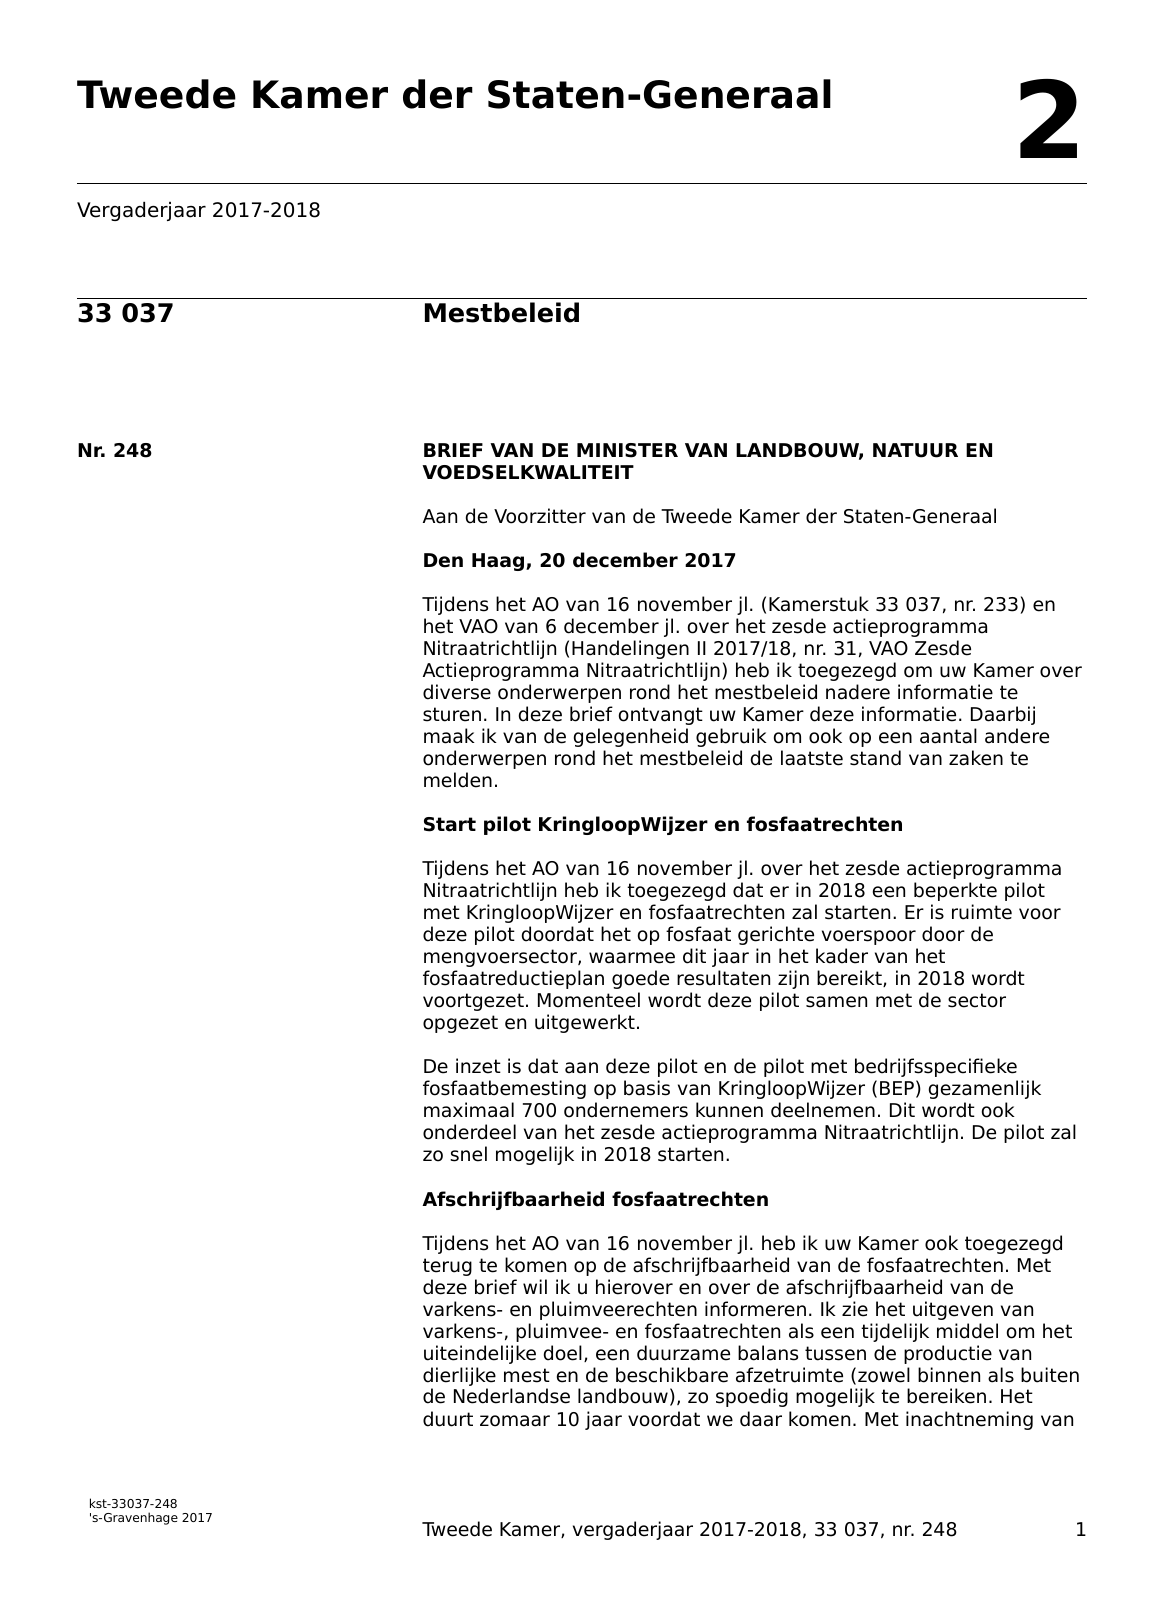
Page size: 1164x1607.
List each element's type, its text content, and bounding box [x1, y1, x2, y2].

table_cell Vergaderjaar 2017-2018 [77, 184, 1087, 298]
subtitle Start pilot KringloopWijzer en fosfaatrechten [422, 814, 1087, 836]
subtitle Afschrijfbaarheid fosfaatrechten [422, 1188, 1087, 1210]
table_header 2 [886, 59, 1087, 183]
text kst-33037-248 [88, 1497, 323, 1511]
text De inzet is dat aan deze pilot en de pilot met bedrijfsspecifieke fosfaatbemesting op basis van KringloopWijzer (BEP) gezamenlijk maximaal 700 ondernemers kunnen deelnemen. Dit wordt ook onderdeel van het zesde actieprogramma Nitraatrichtlijn. De pilot zal zo snel mogelijk in 2018 starten. [422, 1056, 1087, 1166]
table_header Tweede Kamer der Staten-Generaal [77, 59, 886, 183]
text Tijdens het AO van 16 november jl. over het zesde actieprogramma Nitraatrichtlijn heb ik toegezegd dat er in 2018 een beperkte pilot met KringloopWijzer en fosfaatrechten zal starten. Er is ruimte voor deze pilot doordat het op fosfaat gerichte voerspoor door de mengvoersector, waarmee dit jaar in het kader van het fosfaatreductieplan goede resultaten zijn bereikt, in 2018 wordt voortgezet. Momenteel wordt deze pilot samen met de sector opgezet en uitgewerkt. [422, 858, 1087, 1034]
subtitle Den Haag, 20 december 2017 [422, 550, 1087, 572]
text Tijdens het AO van 16 november jl. (Kamerstuk 33 037, nr. 233) en het VAO van 6 december jl. over het zesde actieprogramma Nitraatrichtlijn (Handelingen II 2017/18, nr. 31, VAO Zesde Actieprogramma Nitraatrichtlijn) heb ik toegezegd om uw Kamer over diverse onderwerpen rond het mestbeleid nadere informatie te sturen. In deze brief ontvangt uw Kamer deze informatie. Daarbij maak ik van de gelegenheid gebruik om ook op een aantal andere onderwerpen rond het mestbeleid de laatste stand van zaken te melden. [422, 594, 1087, 792]
text Tijdens het AO van 16 november jl. heb ik uw Kamer ook toegezegd terug te komen op de afschrijfbaarheid van de fosfaatrechten. Met deze brief wil ik u hierover en over de afschrijfbaarheid van de varkens- en pluimveerechten informeren. Ik zie het uitgeven van varkens-, pluimvee- en fosfaatrechten als een tijdelijk middel om het uiteindelijke doel, een duurzame balans tussen de productie van dierlijke mest en de beschikbare afzetruimte (zowel binnen als buiten de Nederlandse landbouw), zo spoedig mogelijk te bereiken. Het duurt zomaar 10 jaar voordat we daar komen. Met inachtneming van [422, 1233, 1087, 1430]
subtitle 33 037 Mestbeleid [77, 299, 1087, 329]
text 's-Gravenhage 2017 [88, 1511, 323, 1525]
subtitle Nr. 248 BRIEF VAN DE MINISTER VAN LANDBOUW, NATUUR EN VOEDSELKWALITEIT [77, 440, 1087, 484]
text Aan de Voorzitter van de Tweede Kamer der Staten-Generaal [422, 506, 1087, 528]
